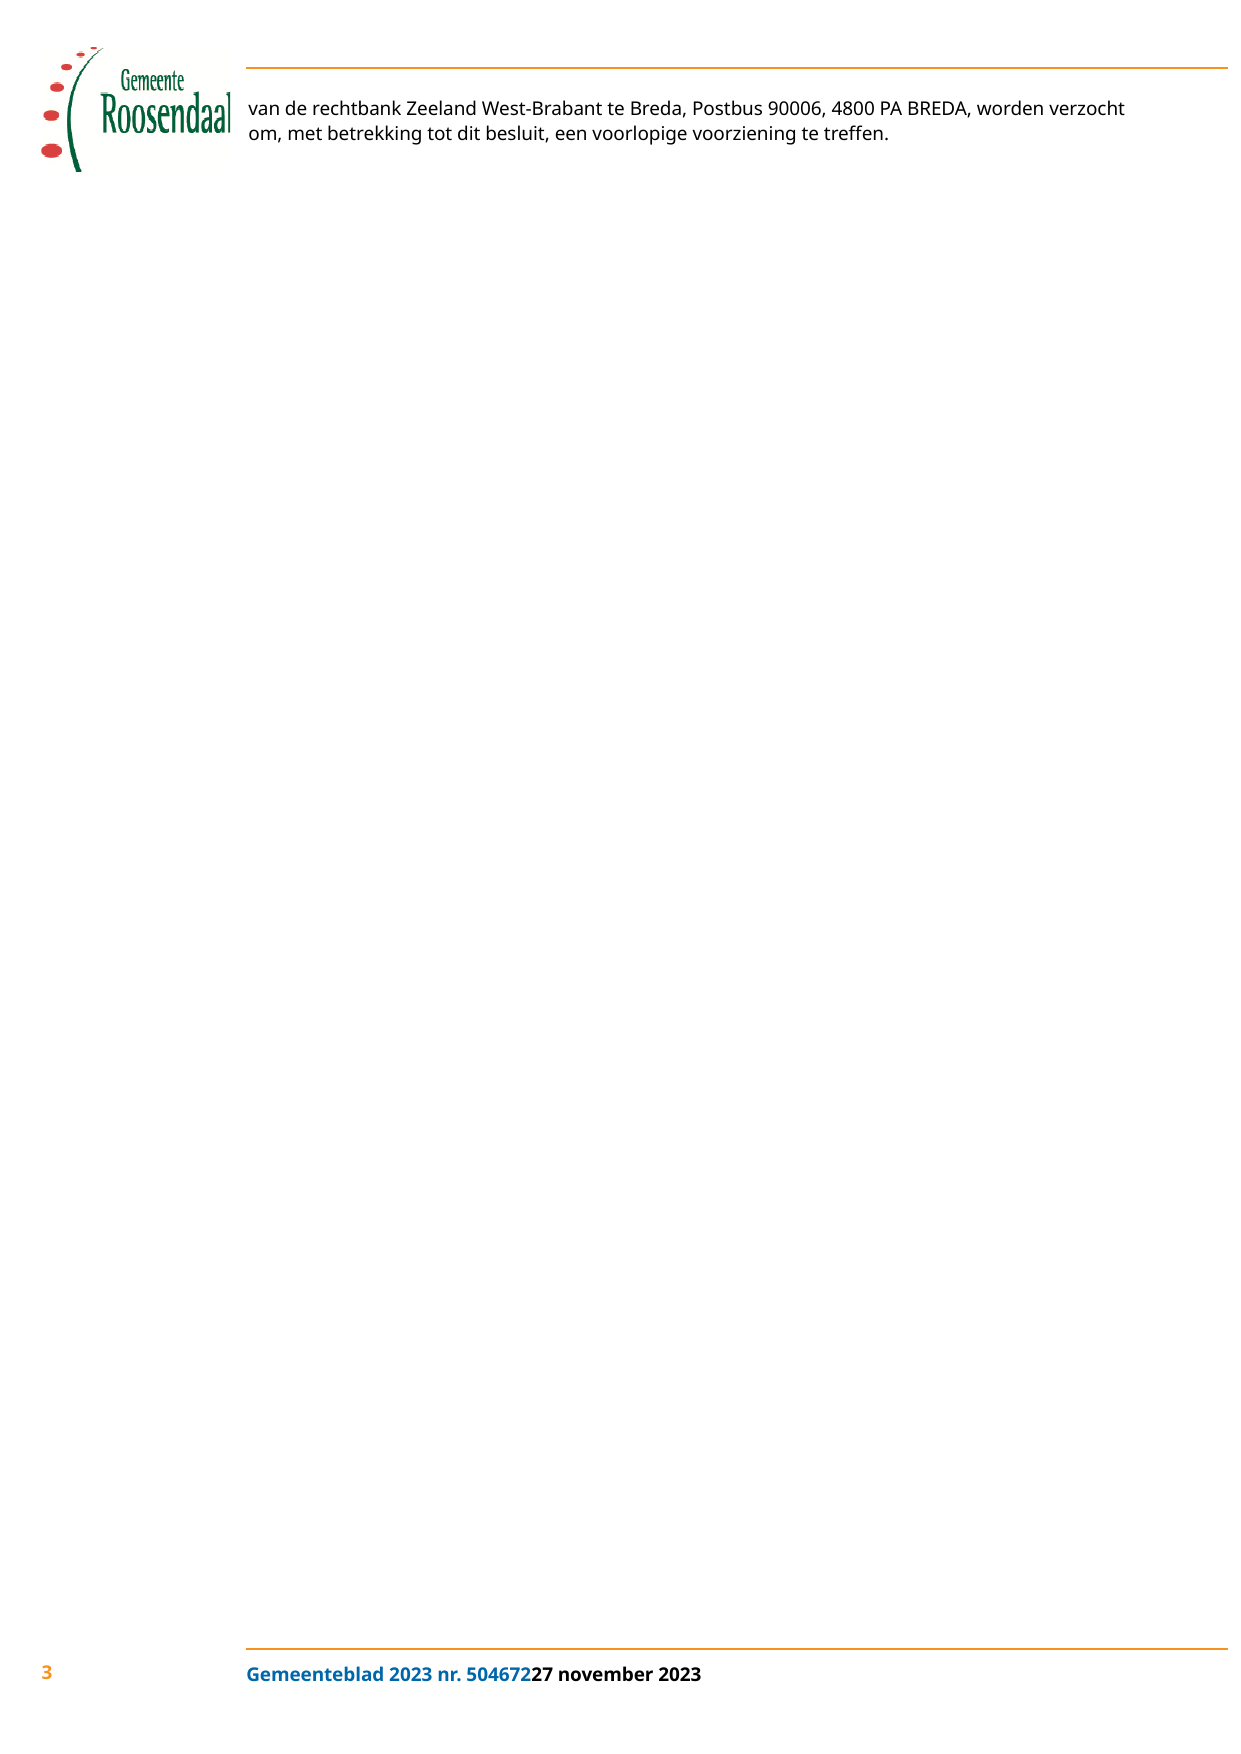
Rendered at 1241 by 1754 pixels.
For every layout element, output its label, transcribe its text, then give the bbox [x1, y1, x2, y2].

text van de rechtbank Zeeland West-Brabant te Breda, Postbus 90006, 4800 PA BREDA, worden verzocht om, met betrekking tot dit besluit, een voorlopige voorziening te treffen. [248, 95, 1152, 146]
picture [41, 47, 231, 172]
